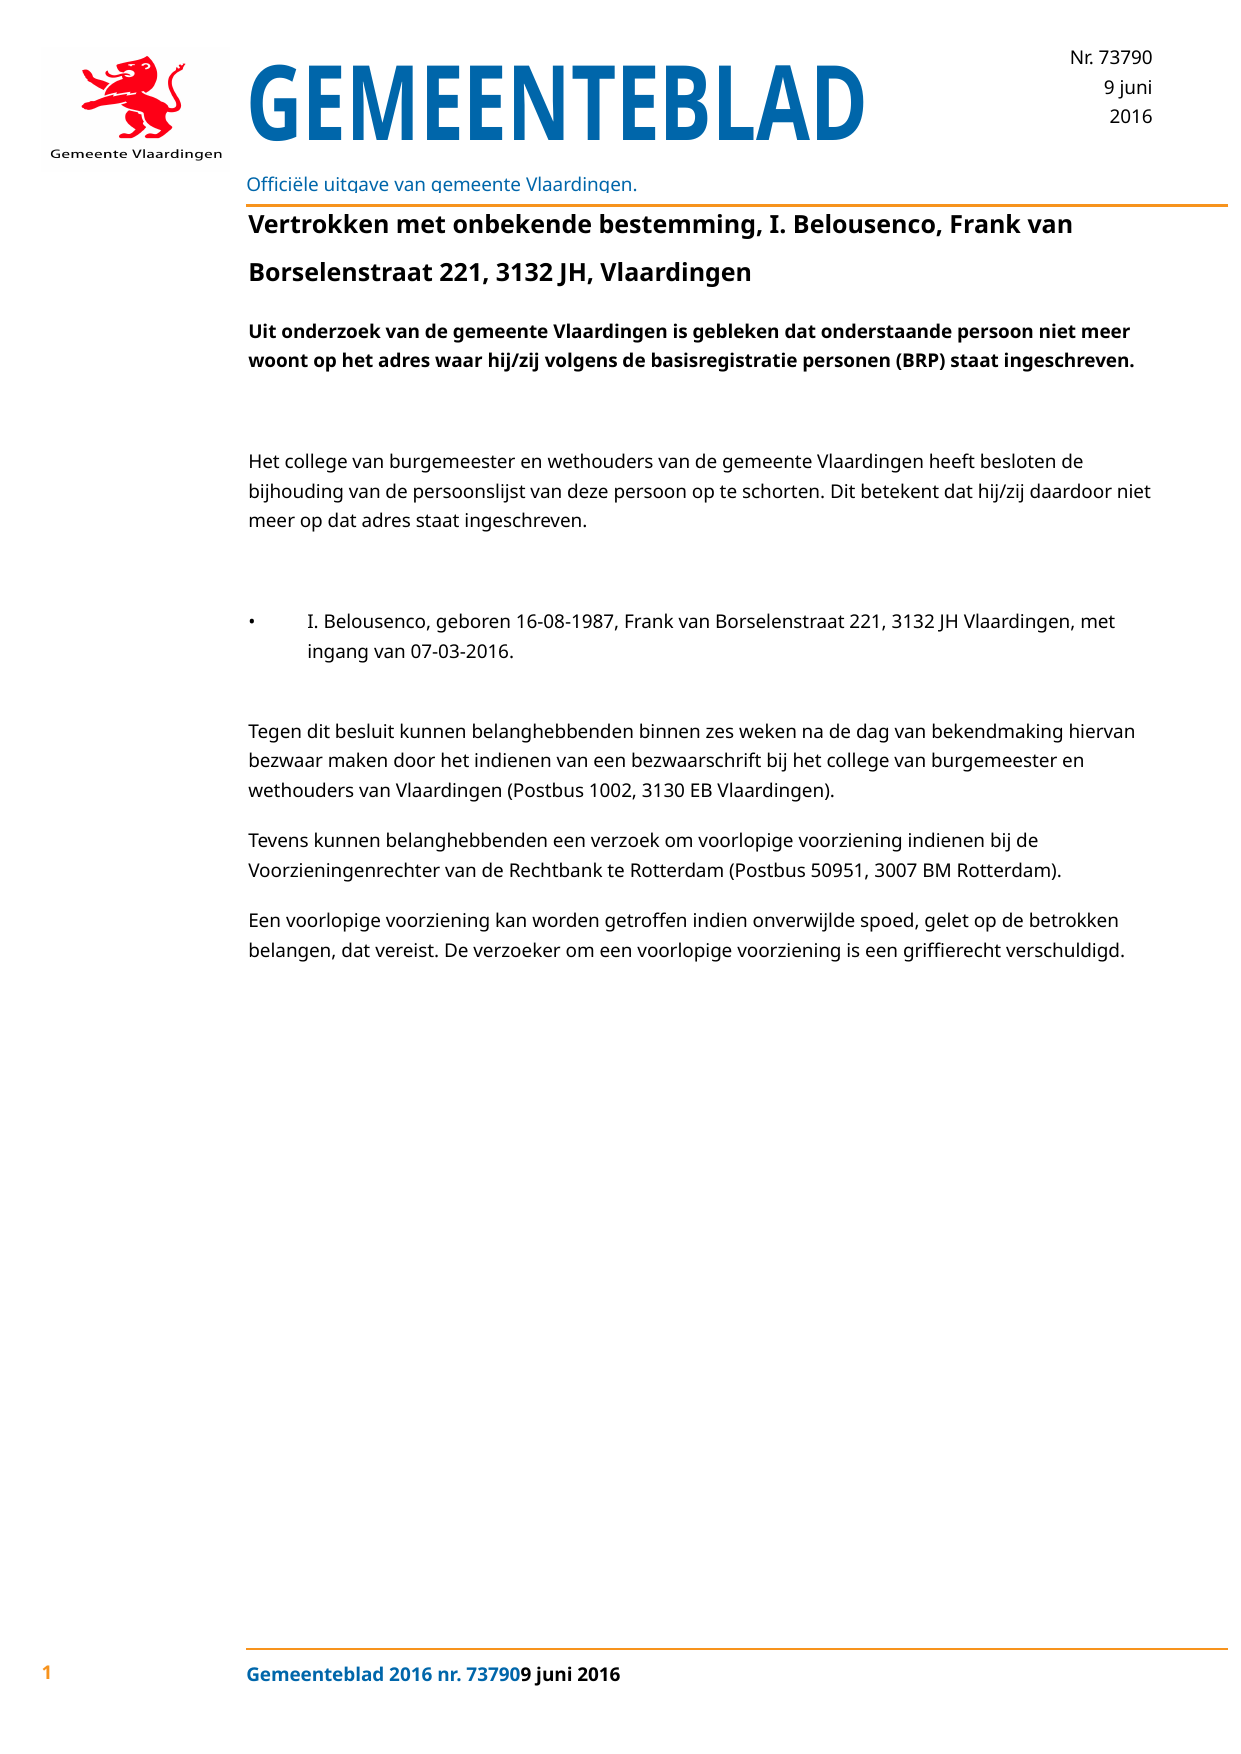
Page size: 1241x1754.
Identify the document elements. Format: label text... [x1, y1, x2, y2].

list I. Belousenco, geboren 16-08-1987, Frank van Borselenstraat 221, 3132 JH Vlaardingen, met ingang van 07-03-2016. [248, 608, 1152, 664]
text Een voorlopige voorziening kan worden getroffen indien onverwijlde spoed, gelet op de betrokken belangen, dat vereist. De verzoeker om een voorlopige voorziening is een griffierecht verschuldigd. [248, 907, 1152, 963]
text Tegen dit besluit kunnen belanghebbenden binnen zes weken na de dag van bekendmaking hiervan bezwaar maken door het indienen van een bezwaarschrift bij het college van burgemeester en wethouders van Vlaardingen (Postbus 1002, 3130 EB Vlaardingen). [248, 718, 1152, 803]
text Vertrokken met onbekende bestemming, I. Belousenco, Frank van Borselenstraat 221, 3132 JH, Vlaardingen [248, 207, 1152, 288]
text Uit onderzoek van de gemeente Vlaardingen is gebleken dat onderstaande persoon niet meer woont op het adres waar hij/zij volgens de basisregistratie personen (BRP) staat ingeschreven. [248, 318, 1152, 373]
text Tevens kunnen belanghebbenden een verzoek om voorlopige voorziening indienen bij de Voorzieningenrechter van de Rechtbank te Rotterdam (Postbus 50951, 3007 BM Rotterdam). [248, 827, 1152, 883]
picture [41, 47, 231, 172]
text Het college van burgemeester en wethouders van de gemeente Vlaardingen heeft besloten de bijhouding van de persoonslijst van deze persoon op te schorten. Dit betekent dat hij/zij daardoor niet meer op dat adres staat ingeschreven. [248, 448, 1152, 533]
